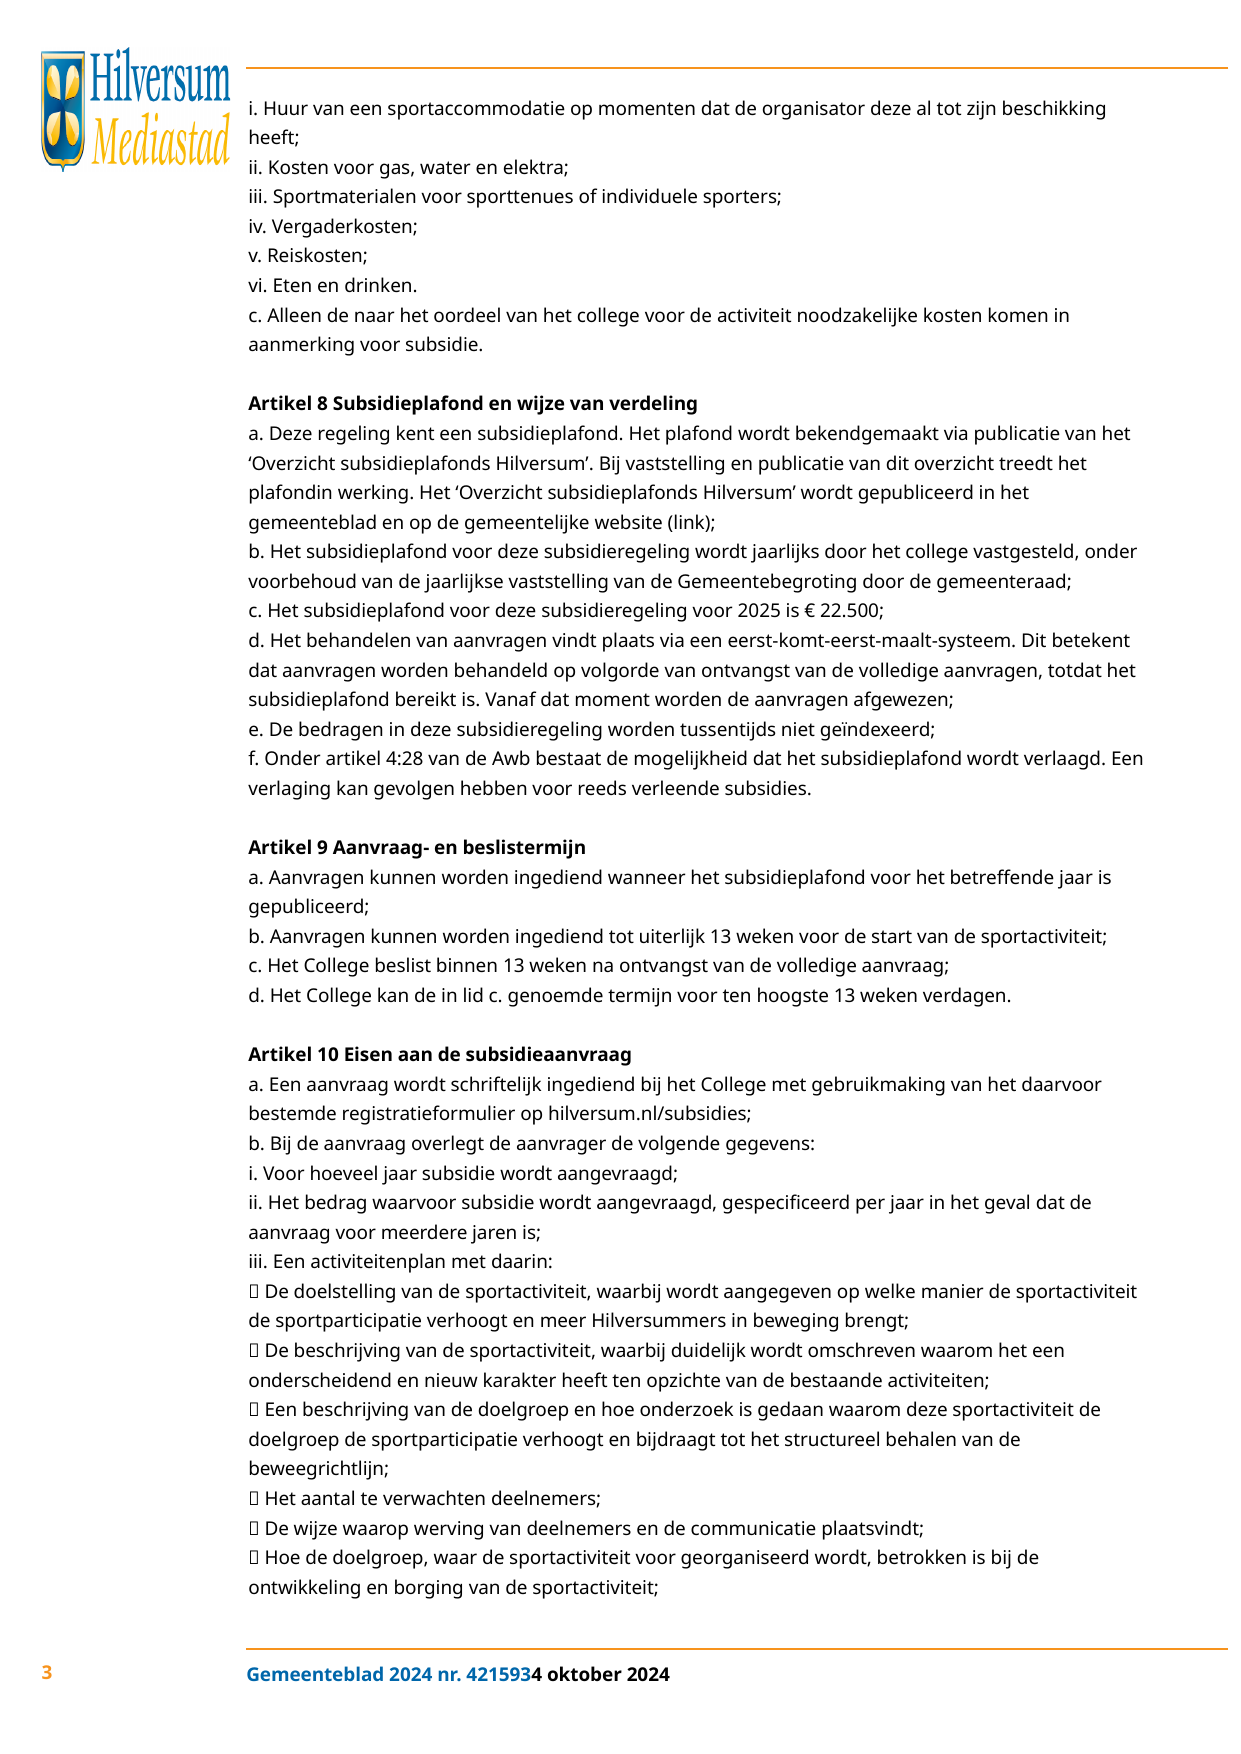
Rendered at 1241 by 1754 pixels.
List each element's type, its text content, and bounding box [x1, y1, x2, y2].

text b. Bij de aanvraag overlegt de aanvrager de volgende gegevens: [248, 1130, 1152, 1156]
text  De beschrijving van de sportactiviteit, waarbij duidelijk wordt omschreven waarom het een onderscheidend en nieuw karakter heeft ten opzichte van de bestaande activiteiten; [248, 1337, 1152, 1393]
text c. Het College beslist binnen 13 weken na ontvangst van de volledige aanvraag; [248, 953, 1152, 978]
text iii. Sportmaterialen voor sporttenues of individuele sporters; [248, 183, 1152, 209]
text c. Alleen de naar het oordeel van het college voor de activiteit noodzakelijke kosten komen in aanmerking voor subsidie. [248, 302, 1152, 357]
text Artikel 10 Eisen aan de subsidieaanvraag [248, 1041, 1152, 1067]
text v. Reiskosten; [248, 243, 1152, 268]
text b. Het subsidieplafond voor deze subsidieregeling wordt jaarlijks door het college vastgesteld, onder voorbehoud van de jaarlijkse vaststelling van de Gemeentebegroting door de gemeenteraad; [248, 538, 1152, 594]
text a. Deze regeling kent een subsidieplafond. Het plafond wordt bekendgemaakt via publicatie van het ‘Overzicht subsidieplafonds Hilversum’. Bij vaststelling en publicatie van dit overzicht treedt het plafondin werking. Het ‘Overzicht subsidieplafonds Hilversum’ wordt gepubliceerd in het gemeenteblad en op de gemeentelijke website (link); [248, 420, 1152, 535]
text  De wijze waarop werving van deelnemers en de communicatie plaatsvindt; [248, 1515, 1152, 1541]
text  Hoe de doelgroep, waar de sportactiviteit voor georganiseerd wordt, betrokken is bij de ontwikkeling en borging van de sportactiviteit; [248, 1544, 1152, 1600]
text Artikel 8 Subsidieplafond en wijze van verdeling [248, 391, 1152, 416]
text  De doelstelling van de sportactiviteit, waarbij wordt aangegeven op welke manier de sportactiviteit de sportparticipatie verhoogt en meer Hilversummers in beweging brengt; [248, 1278, 1152, 1333]
text e. De bedragen in deze subsidieregeling worden tussentijds niet geïndexeerd; [248, 716, 1152, 742]
text a. Aanvragen kunnen worden ingediend wanneer het subsidieplafond voor het betreffende jaar is gepubliceerd; [248, 864, 1152, 919]
text iv. Vergaderkosten; [248, 213, 1152, 239]
text f. Onder artikel 4:28 van de Awb bestaat de mogelijkheid dat het subsidieplafond wordt verlaagd. Een verlaging kan gevolgen hebben voor reeds verleende subsidies. [248, 746, 1152, 801]
text d. Het College kan de in lid c. genoemde termijn voor ten hoogste 13 weken verdagen. [248, 982, 1152, 1008]
text ii. Het bedrag waarvoor subsidie wordt aangevraagd, gespecificeerd per jaar in het geval dat de aanvraag voor meerdere jaren is; [248, 1189, 1152, 1245]
text iii. Een activiteitenplan met daarin: [248, 1248, 1152, 1274]
text i. Huur van een sportaccommodatie op momenten dat de organisator deze al tot zijn beschikking heeft; [248, 95, 1152, 150]
picture [41, 47, 231, 172]
text Artikel 9 Aanvraag- en beslistermijn [248, 834, 1152, 860]
text b. Aanvragen kunnen worden ingediend tot uiterlijk 13 weken voor de start van de sportactiviteit; [248, 923, 1152, 949]
text c. Het subsidieplafond voor deze subsidieregeling voor 2025 is € 22.500; [248, 598, 1152, 623]
text ii. Kosten voor gas, water en elektra; [248, 154, 1152, 180]
text d. Het behandelen van aanvragen vindt plaats via een eerst-komt-eerst-maalt-systeem. Dit betekent dat aanvragen worden behandeld op volgorde van ontvangst van de volledige aanvragen, totdat het subsidieplafond bereikt is. Vanaf dat moment worden de aanvragen afgewezen; [248, 627, 1152, 712]
text a. Een aanvraag wordt schriftelijk ingediend bij het College met gebruikmaking van het daarvoor bestemde registratieformulier op hilversum.nl/subsidies; [248, 1071, 1152, 1126]
text  Een beschrijving van de doelgroep en hoe onderzoek is gedaan waarom deze sportactiviteit de doelgroep de sportparticipatie verhoogt en bijdraagt tot het structureel behalen van de beweegrichtlijn; [248, 1396, 1152, 1481]
text i. Voor hoeveel jaar subsidie wordt aangevraagd; [248, 1160, 1152, 1186]
text  Het aantal te verwachten deelnemers; [248, 1485, 1152, 1511]
text vi. Eten en drinken. [248, 272, 1152, 298]
